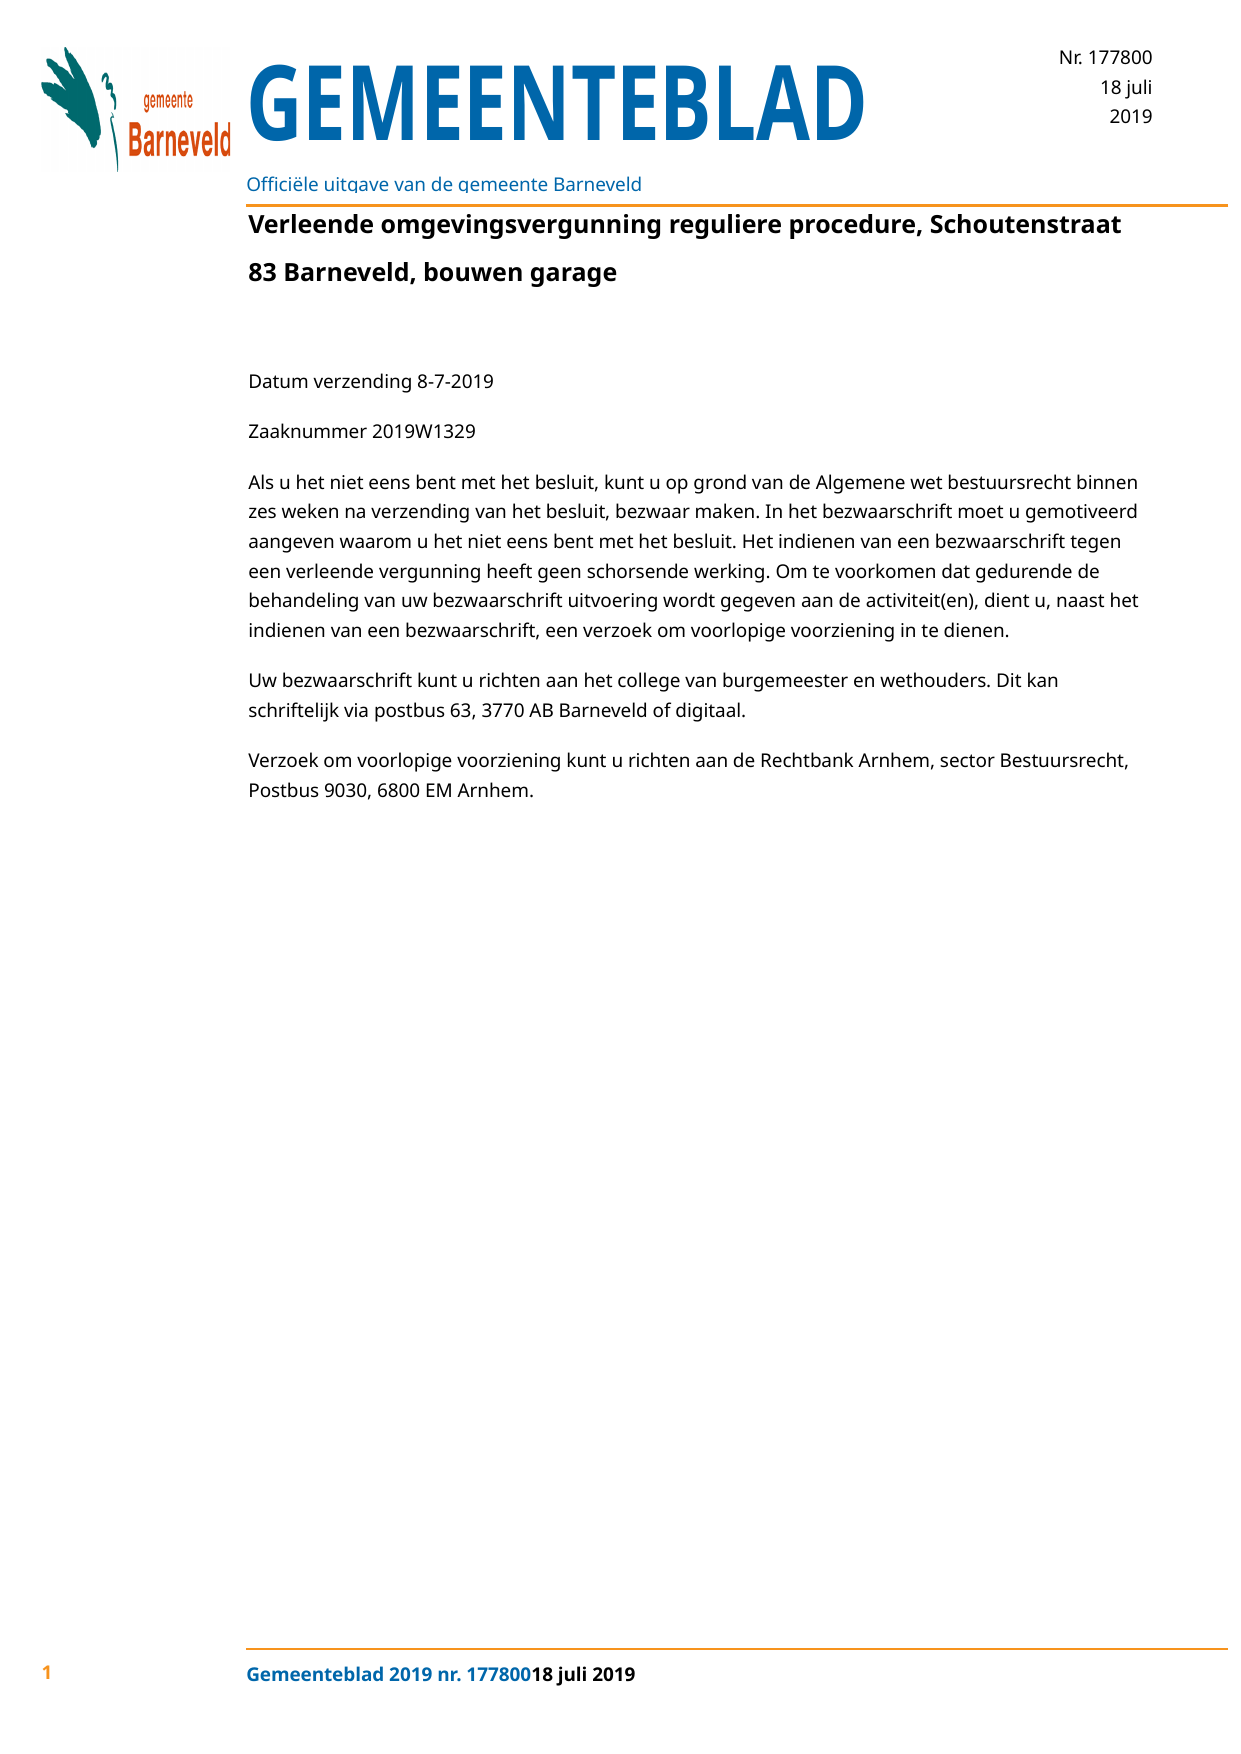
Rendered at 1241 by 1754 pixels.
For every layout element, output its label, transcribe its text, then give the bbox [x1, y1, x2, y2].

text Als u het niet eens bent met het besluit, kunt u op grond van de Algemene wet bestuursrecht binnen zes weken na verzending van het besluit, bezwaar maken. In het bezwaarschrift moet u gemotiveerd aangeven waarom u het niet eens bent met het besluit. Het indienen van een bezwaarschrift tegen een verleende vergunning heeft geen schorsende werking. Om te voorkomen dat gedurende de behandeling van uw bezwaarschrift uitvoering wordt gegeven aan de activiteit(en), dient u, naast het indienen van een bezwaarschrift, een verzoek om voorlopige voorziening in te dienen. [248, 469, 1152, 643]
text Uw bezwaarschrift kunt u richten aan het college van burgemeester en wethouders. Dit kan schriftelijk via postbus 63, 3770 AB Barneveld of digitaal. [248, 667, 1152, 723]
picture [41, 47, 231, 172]
text Verzoek om voorlopige voorziening kunt u richten aan de Rechtbank Arnhem, sector Bestuursrecht, Postbus 9030, 6800 EM Arnhem. [248, 747, 1152, 803]
text Datum verzending 8-7-2019 [248, 368, 1152, 394]
text Zaaknummer 2019W1329 [248, 419, 1152, 444]
text Verleende omgevingsvergunning reguliere procedure, Schoutenstraat 83 Barneveld, bouwen garage [248, 207, 1152, 288]
